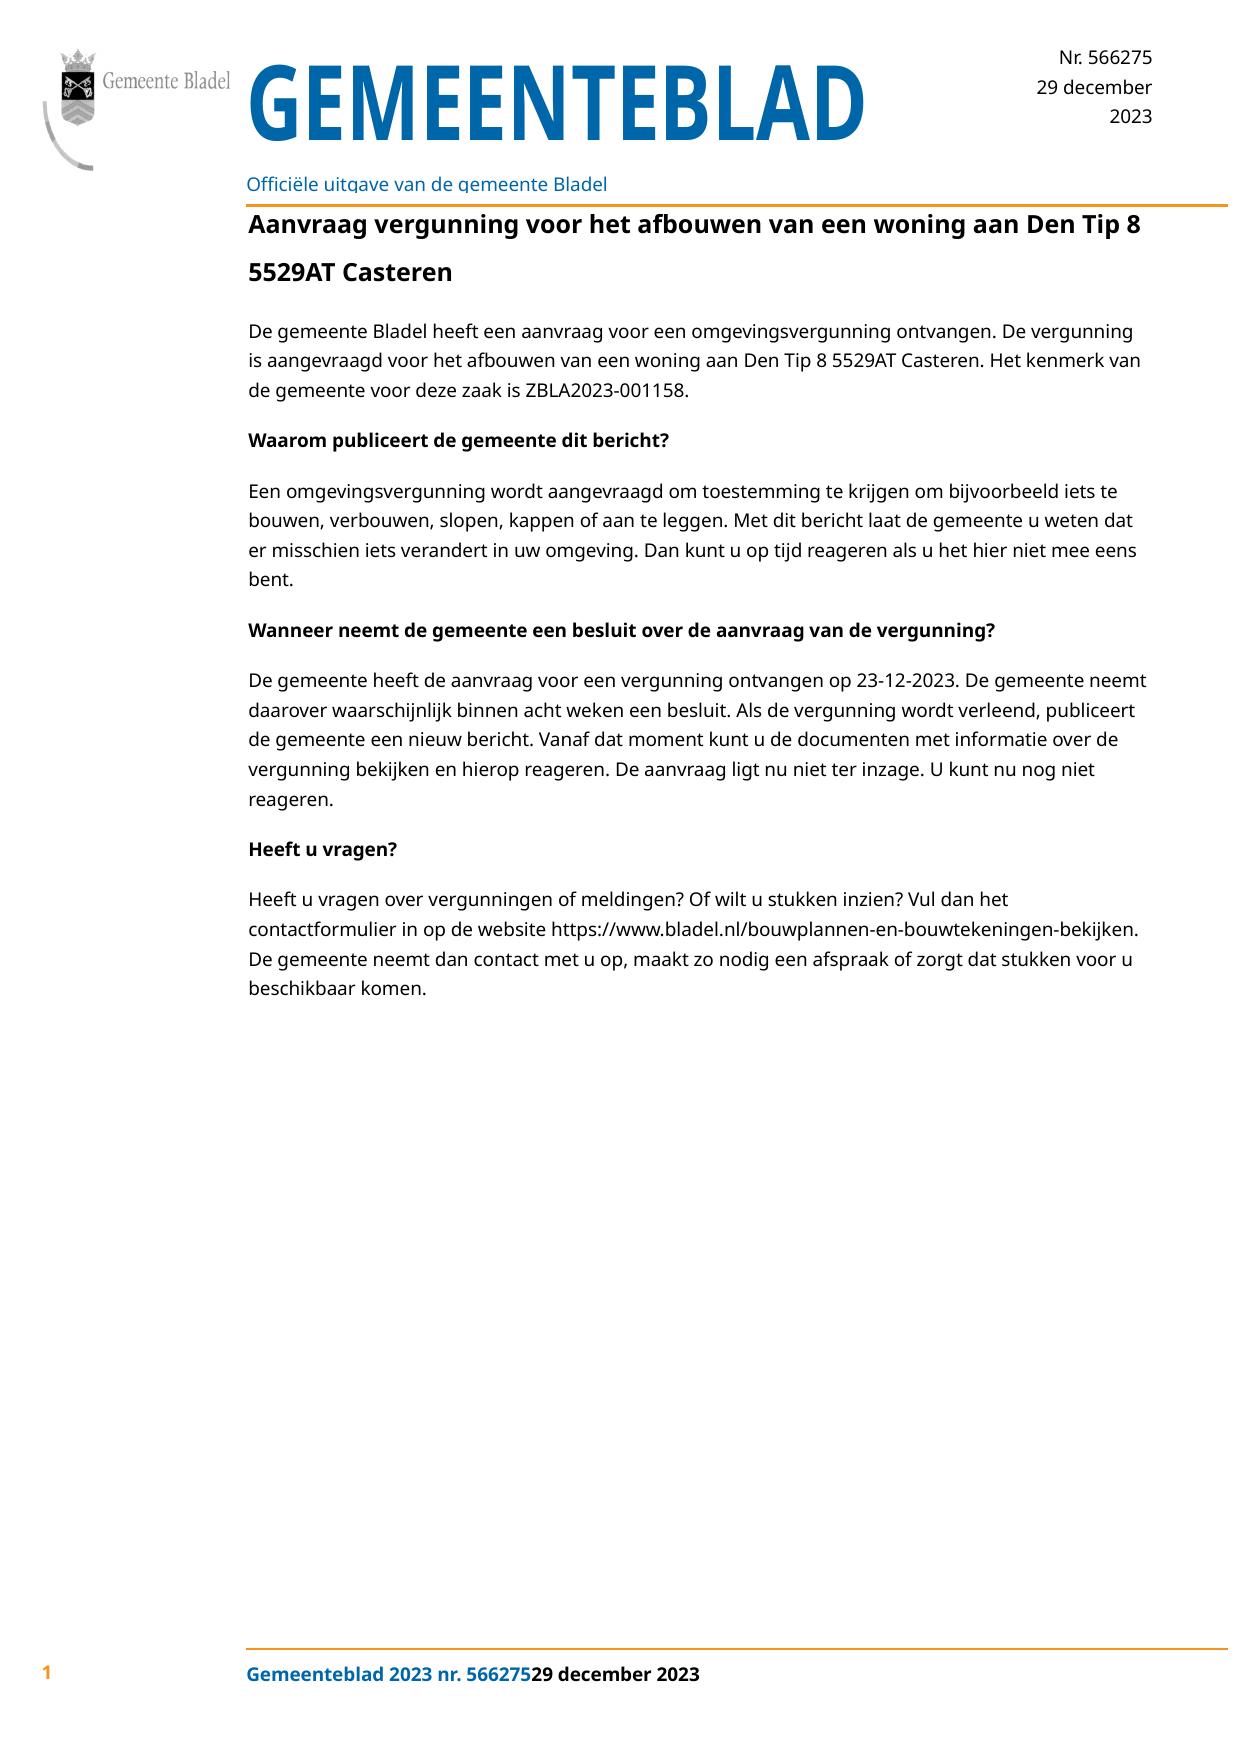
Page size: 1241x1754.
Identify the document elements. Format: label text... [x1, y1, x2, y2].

text De gemeente heeft de aanvraag voor een vergunning ontvangen op 23-12-2023. De gemeente neemt daarover waarschijnlijk binnen acht weken een besluit. Als de vergunning wordt verleend, publiceert de gemeente een nieuw bericht. Vanaf dat moment kunt u de documenten met informatie over de vergunning bekijken en hierop reageren. De aanvraag ligt nu niet ter inzage. U kunt nu nog niet reageren. [248, 667, 1152, 812]
text Wanneer neemt de gemeente een besluit over de aanvraag van de vergunning? [248, 617, 1152, 643]
picture [41, 47, 231, 172]
text Heeft u vragen over vergunningen of meldingen? Of wilt u stukken inzien? Vul dan het contactformulier in op de website https://www.bladel.nl/bouwplannen-en-bouwtekeningen-bekijken. De gemeente neemt dan contact met u op, maakt zo nodig een afspraak of zorgt dat stukken voor u beschikbaar komen. [248, 887, 1152, 1001]
text Waarom publiceert de gemeente dit bericht? [248, 427, 1152, 453]
text Een omgevingsvergunning wordt aangevraagd om toestemming te krijgen om bijvoorbeeld iets te bouwen, verbouwen, slopen, kappen of aan te leggen. Met dit bericht laat de gemeente u weten dat er misschien iets verandert in uw omgeving. Dan kunt u op tijd reageren als u het hier niet mee eens bent. [248, 478, 1152, 592]
text Aanvraag vergunning voor het afbouwen van een woning aan Den Tip 8 5529AT Casteren [248, 207, 1152, 288]
text Heeft u vragen? [248, 836, 1152, 862]
text De gemeente Bladel heeft een aanvraag voor een omgevingsvergunning ontvangen. De vergunning is aangevraagd voor het afbouwen van een woning aan Den Tip 8 5529AT Casteren. Het kenmerk van de gemeente voor deze zaak is ZBLA2023-001158. [248, 318, 1152, 403]
